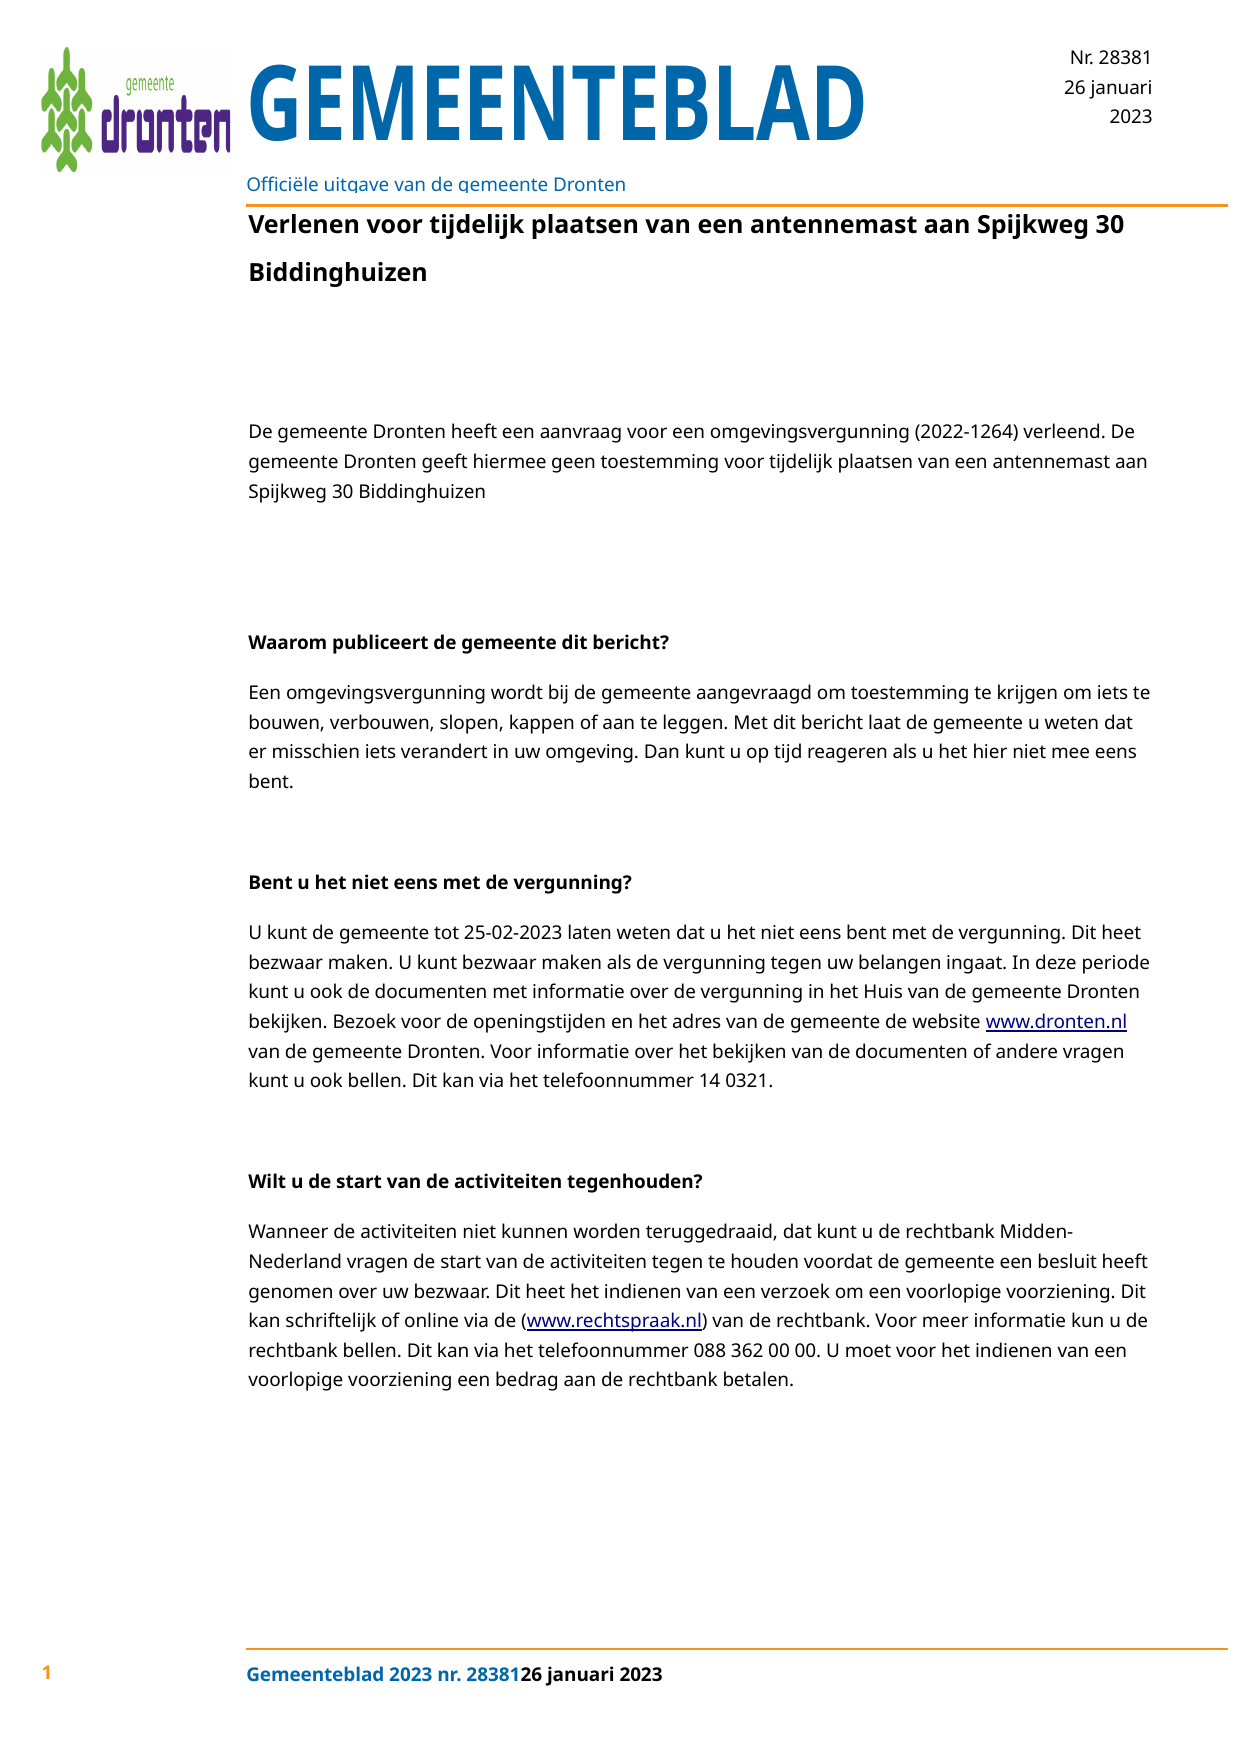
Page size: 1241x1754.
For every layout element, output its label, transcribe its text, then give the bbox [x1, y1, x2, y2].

text Bent u het niet eens met de vergunning? [248, 869, 1152, 895]
text Wanneer de activiteiten niet kunnen worden teruggedraaid, dat kunt u de rechtbank Midden-Nederland vragen de start van de activiteiten tegen te houden voordat de gemeente een besluit heeft genomen over uw bezwaar. Dit heet het indienen van een verzoek om een voorlopige voorziening. Dit kan schriftelijk of online via de (www.rechtspraak.nl) van de rechtbank. Voor meer informatie kun u de rechtbank bellen. Dit kan via het telefoonnummer 088 362 00 00. U moet voor het indienen van een voorlopige voorziening een bedrag aan de rechtbank betalen. [248, 1219, 1152, 1392]
text Verlenen voor tijdelijk plaatsen van een antennemast aan Spijkweg 30 Biddinghuizen [248, 207, 1152, 288]
text Waarom publiceert de gemeente dit bericht? [248, 629, 1152, 655]
text Wilt u de start van de activiteiten tegenhouden? [248, 1168, 1152, 1194]
picture [41, 47, 231, 172]
text U kunt de gemeente tot 25-02-2023 laten weten dat u het niet eens bent met de vergunning. Dit heet bezwaar maken. U kunt bezwaar maken als de vergunning tegen uw belangen ingaat. In deze periode kunt u ook de documenten met informatie over de vergunning in het Huis van de gemeente Dronten bekijken. Bezoek voor de openingstijden en het adres van de gemeente de website www.dronten.nl van de gemeente Dronten. Voor informatie over het bekijken van de documenten of andere vragen kunt u ook bellen. Dit kan via het telefoonnummer 14 0321. [248, 919, 1152, 1093]
text De gemeente Dronten heeft een aanvraag voor een omgevingsvergunning (2022-1264) verleend. De gemeente Dronten geeft hiermee geen toestemming voor tijdelijk plaatsen van een antennemast aan Spijkweg 30 Biddinghuizen [248, 419, 1152, 504]
text Een omgevingsvergunning wordt bij de gemeente aangevraagd om toestemming te krijgen om iets te bouwen, verbouwen, slopen, kappen of aan te leggen. Met dit bericht laat de gemeente u weten dat er misschien iets verandert in uw omgeving. Dan kunt u op tijd reageren als u het hier niet mee eens bent. [248, 679, 1152, 794]
